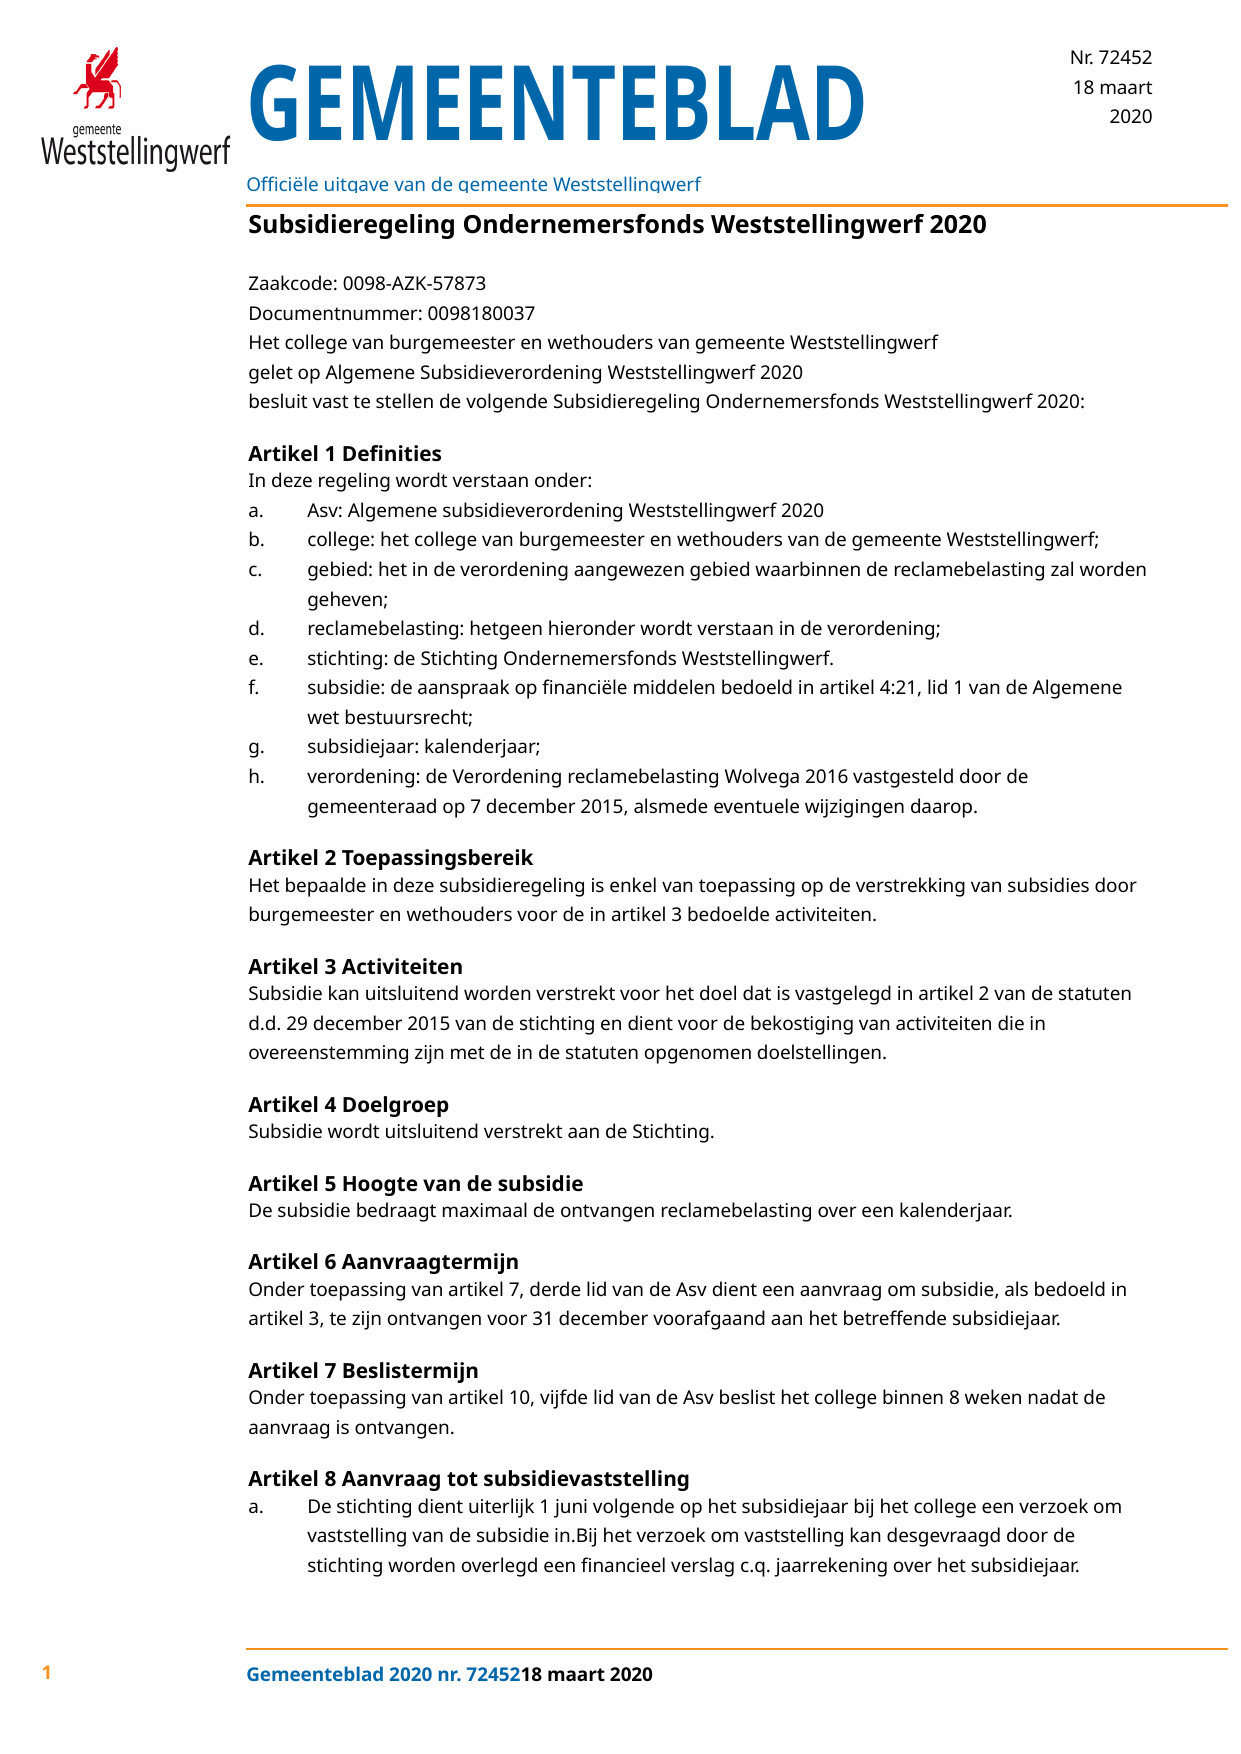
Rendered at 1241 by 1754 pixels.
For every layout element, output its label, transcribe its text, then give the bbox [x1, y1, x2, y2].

text Artikel 3 Activiteiten [248, 952, 1152, 980]
text Documentnummer: 0098180037 [248, 300, 1152, 326]
text Subsidie kan uitsluitend worden verstrekt voor het doel dat is vastgelegd in artikel 2 van de statuten d.d. 29 december 2015 van de stichting en dient voor de bekostiging van activiteiten die in overeenstemming zijn met de in de statuten opgenomen doelstellingen. [248, 980, 1152, 1065]
text In deze regeling wordt verstaan onder: [248, 467, 1152, 493]
list De stichting dient uiterlijk 1 juni volgende op het subsidiejaar bij het college een verzoek om vaststelling van de subsidie in.Bij het verzoek om vaststelling kan desgevraagd door de stichting worden overlegd een financieel verslag c.q. jaarrekening over het subsidiejaar. [248, 1493, 1152, 1578]
text Onder toepassing van artikel 10, vijfde lid van de Asv beslist het college binnen 8 weken nadat de aanvraag is ontvangen. [248, 1384, 1152, 1440]
text Artikel 7 Beslistermijn [248, 1356, 1152, 1384]
list college: het college van burgemeester en wethouders van de gemeente Weststellingwerf; [248, 527, 1152, 552]
text Het bepaalde in deze subsidieregeling is enkel van toepassing op de verstrekking van subsidies door burgemeester en wethouders voor de in artikel 3 bedoelde activiteiten. [248, 872, 1152, 927]
text besluit vast te stellen de volgende Subsidieregeling Ondernemersfonds Weststellingwerf 2020: [248, 389, 1152, 414]
list Asv: Algemene subsidieverordening Weststellingwerf 2020 [248, 497, 1152, 523]
text Onder toepassing van artikel 7, derde lid van de Asv dient een aanvraag om subsidie, als bedoeld in artikel 3, te zijn ontvangen voor 31 december voorafgaand aan het betreffende subsidiejaar. [248, 1276, 1152, 1331]
picture [41, 47, 231, 172]
text Het college van burgemeester en wethouders van gemeente Weststellingwerf [248, 329, 1152, 355]
list stichting: de Stichting Ondernemersfonds Weststellingwerf. [248, 645, 1152, 671]
text Artikel 8 Aanvraag tot subsidievaststelling [248, 1464, 1152, 1493]
text Artikel 5 Hoogte van de subsidie [248, 1169, 1152, 1197]
text Artikel 1 Definities [248, 439, 1152, 467]
text Artikel 4 Doelgroep [248, 1090, 1152, 1118]
text De subsidie bedraagt maximaal de ontvangen reclamebelasting over een kalenderjaar. [248, 1197, 1152, 1223]
list verordening: de Verordening reclamebelasting Wolvega 2016 vastgesteld door de gemeenteraad op 7 december 2015, alsmede eventuele wijzigingen daarop. [248, 763, 1152, 819]
list reclamebelasting: hetgeen hieronder wordt verstaan in de verordening; [248, 615, 1152, 641]
text Subsidieregeling Ondernemersfonds Weststellingwerf 2020 [248, 207, 1152, 241]
text Subsidie wordt uitsluitend verstrekt aan de Stichting. [248, 1118, 1152, 1144]
text Artikel 6 Aanvraagtermijn [248, 1247, 1152, 1276]
text gelet op Algemene Subsidieverordening Weststellingwerf 2020 [248, 359, 1152, 385]
text Artikel 2 Toepassingsbereik [248, 843, 1152, 872]
list gebied: het in de verordening aangewezen gebied waarbinnen de reclamebelasting zal worden geheven; [248, 556, 1152, 612]
text Zaakcode: 0098-AZK-57873 [248, 270, 1152, 296]
list subsidie: de aanspraak op financiële middelen bedoeld in artikel 4:21, lid 1 van de Algemene wet bestuursrecht; [248, 674, 1152, 730]
list subsidiejaar: kalenderjaar; [248, 734, 1152, 759]
